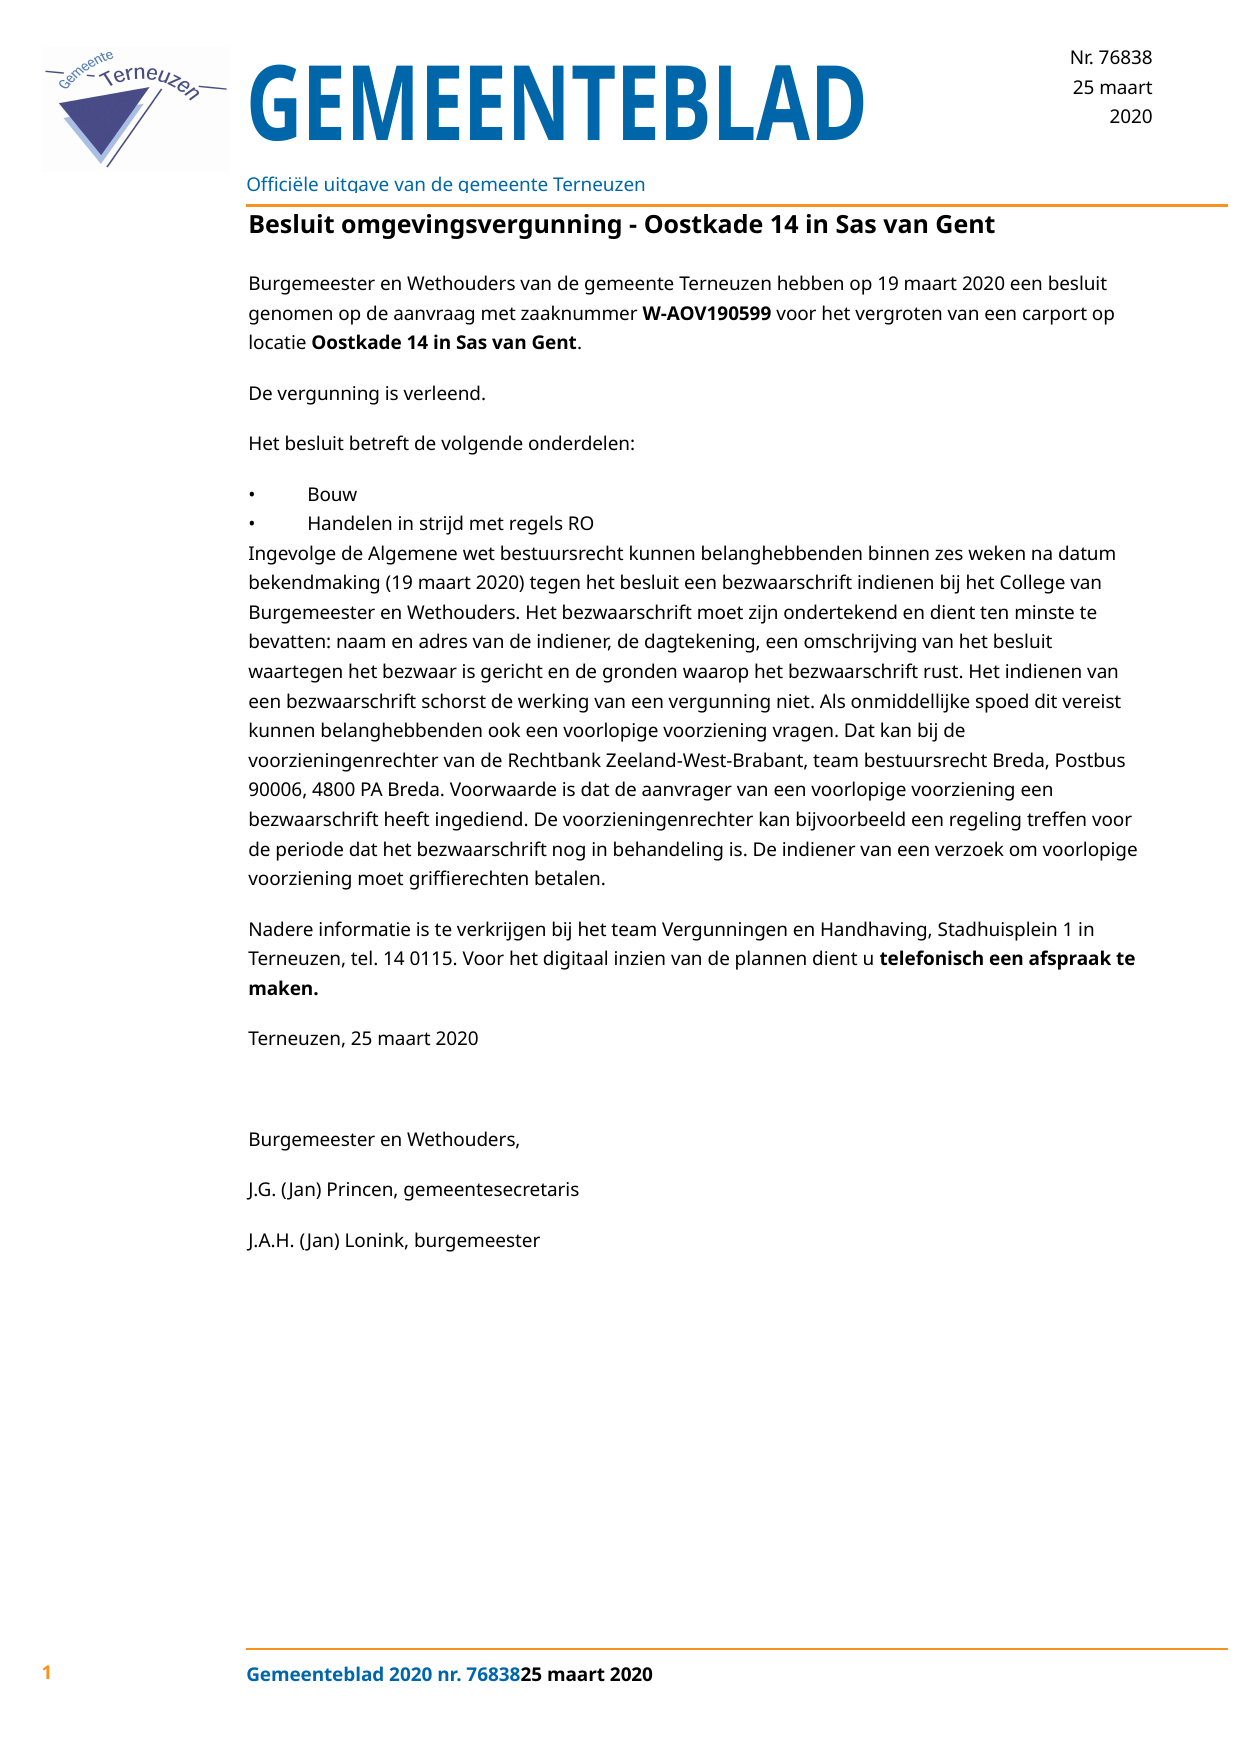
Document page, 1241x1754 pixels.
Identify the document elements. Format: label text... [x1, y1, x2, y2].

text De vergunning is verleend. [248, 380, 1152, 406]
text Terneuzen, 25 maart 2020 [248, 1025, 1152, 1051]
text Burgemeester en Wethouders van de gemeente Terneuzen hebben op 19 maart 2020 een besluit genomen op de aanvraag met zaaknummer W-AOV190599 voor het vergroten van een carport op locatie Oostkade 14 in Sas van Gent. [248, 270, 1152, 355]
text Burgemeester en Wethouders, [248, 1126, 1152, 1152]
list Bouw [248, 481, 1152, 506]
text Ingevolge de Algemene wet bestuursrecht kunnen belanghebbenden binnen zes weken na datum bekendmaking (19 maart 2020) tegen het besluit een bezwaarschrift indienen bij het College van Burgemeester en Wethouders. Het bezwaarschrift moet zijn ondertekend en dient ten minste te bevatten: naam en adres van de indiener, de dagtekening, een omschrijving van het besluit waartegen het bezwaar is gericht en de gronden waarop het bezwaarschrift rust. Het indienen van een bezwaarschrift schorst de werking van een vergunning niet. Als onmiddellijke spoed dit vereist kunnen belanghebbenden ook een voorlopige voorziening vragen. Dat kan bij de voorzieningenrechter van de Rechtbank Zeeland-West-Brabant, team bestuursrecht Breda, Postbus 90006, 4800 PA Breda. Voorwaarde is dat de aanvrager van een voorlopige voorziening een bezwaarschrift heeft ingediend. De voorzieningenrechter kan bijvoorbeeld een regeling treffen voor de periode dat het bezwaarschrift nog in behandeling is. De indiener van een verzoek om voorlopige voorziening moet griffierechten betalen. [248, 540, 1152, 891]
text Het besluit betreft de volgende onderdelen: [248, 430, 1152, 456]
text J.A.H. (Jan) Lonink, burgemeester [248, 1227, 1152, 1253]
text Besluit omgevingsvergunning - Oostkade 14 in Sas van Gent [248, 207, 1152, 241]
text Nadere informatie is te verkrijgen bij het team Vergunningen en Handhaving, Stadhuisplein 1 in Terneuzen, tel. 14 0115. Voor het digitaal inzien van de plannen dient u telefonisch een afspraak te maken. [248, 916, 1152, 1001]
picture [41, 47, 231, 172]
text J.G. (Jan) Princen, gemeentesecretaris [248, 1177, 1152, 1202]
list Handelen in strijd met regels RO [248, 510, 1152, 536]
